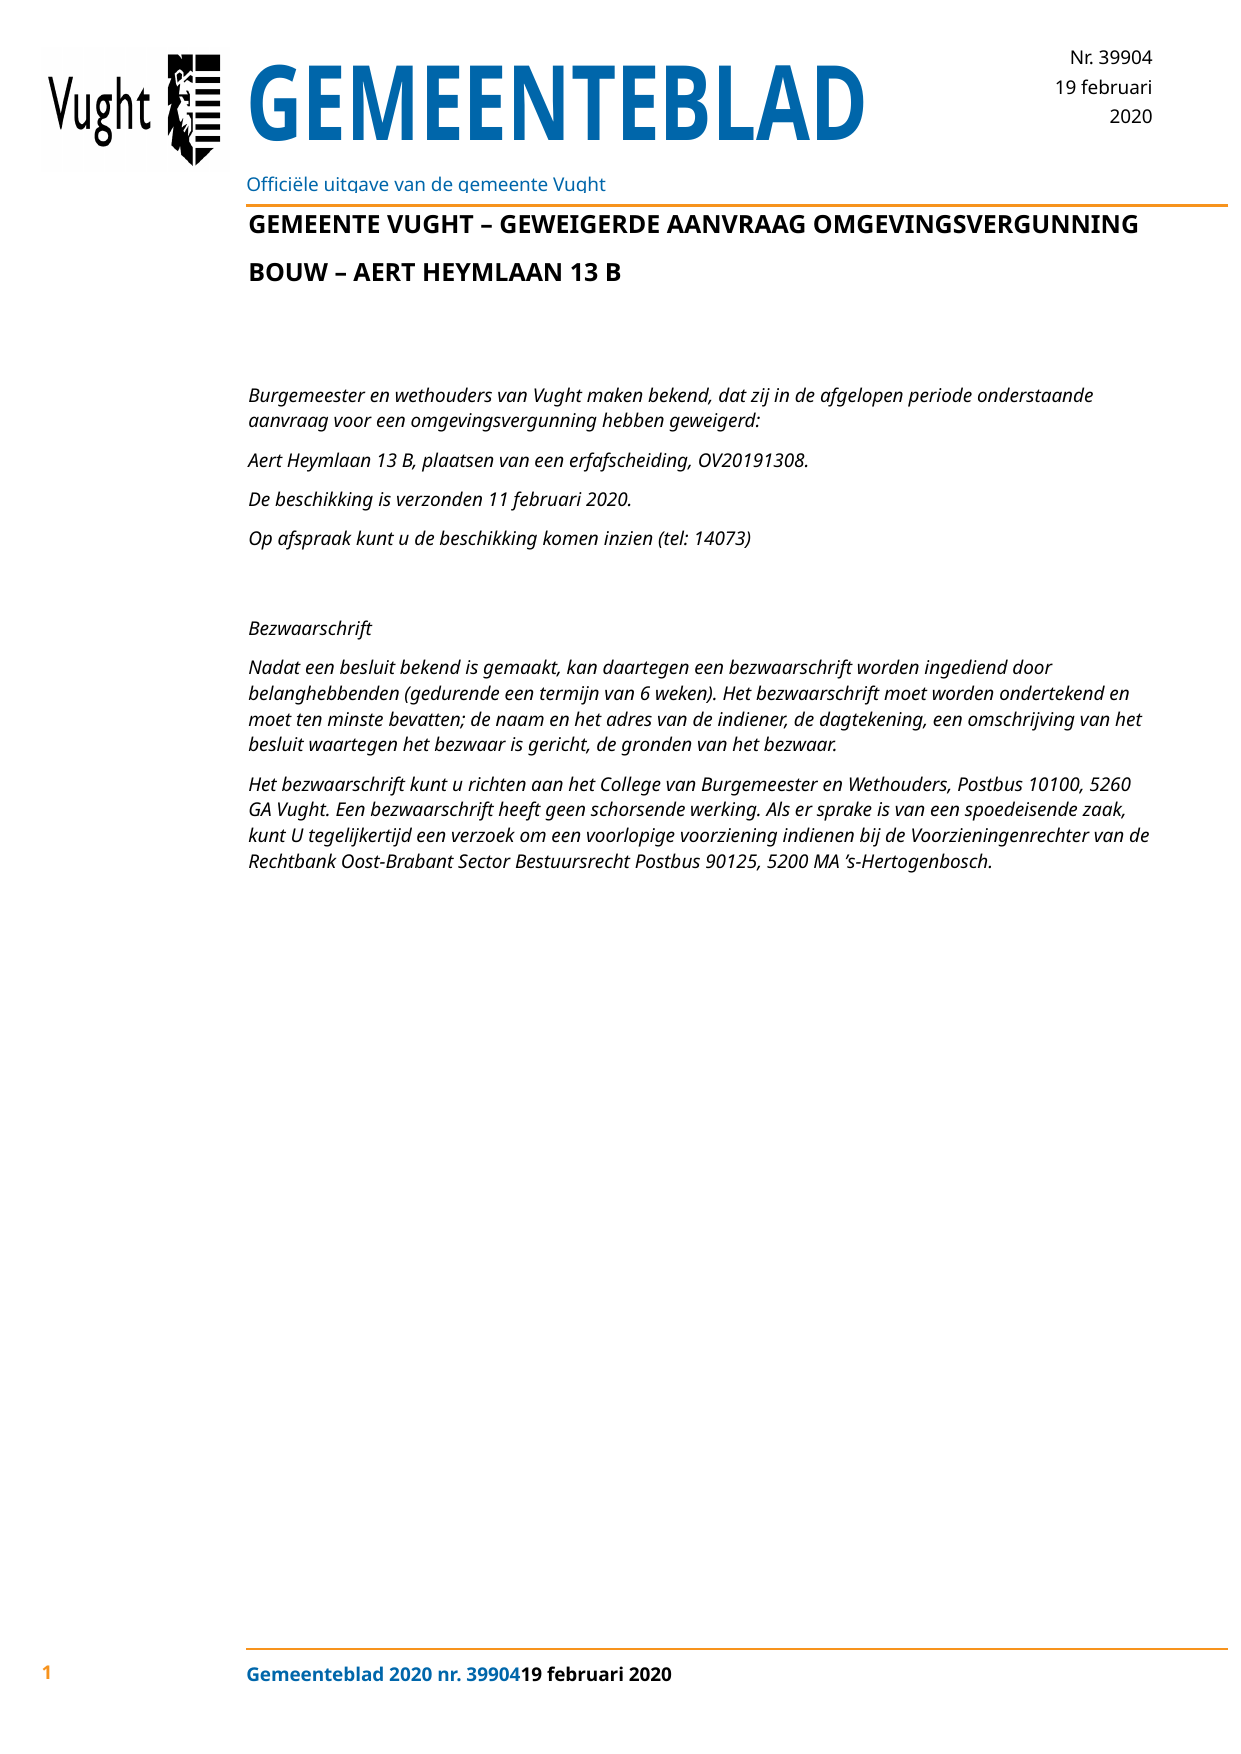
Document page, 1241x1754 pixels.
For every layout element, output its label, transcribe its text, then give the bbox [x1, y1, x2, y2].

picture [41, 47, 231, 172]
text Burgemeester en wethouders van Vught maken bekend, dat zij in de afgelopen periode onderstaande aanvraag voor een omgevingsvergunning hebben geweigerd: [248, 382, 1152, 433]
text Nadat een besluit bekend is gemaakt, kan daartegen een bezwaarschrift worden ingediend door belanghebbenden (gedurende een termijn van 6 weken). Het bezwaarschrift moet worden ondertekend en moet ten minste bevatten; de naam en het adres van de indiener, de dagtekening, een omschrijving van het besluit waartegen het bezwaar is gericht, de gronden van het bezwaar. [248, 654, 1152, 757]
text Het bezwaarschrift kunt u richten aan het College van Burgemeester en Wethouders, Postbus 10100, 5260 GA Vught. Een bezwaarschrift heeft geen schorsende werking. Als er sprake is van een spoedeisende zaak, kunt U tegelijkertijd een verzoek om een voorlopige voorziening indienen bij de Voorzieningenrechter van de Rechtbank Oost-Brabant Sector Bestuursrecht Postbus 90125, 5200 MA ’s-Hertogenbosch. [248, 771, 1152, 874]
text Op afspraak kunt u de beschikking komen inzien (tel: 14073) [248, 525, 1152, 551]
text Bezwaarschrift [248, 615, 1152, 641]
text De beschikking is verzonden 11 februari 2020. [248, 486, 1152, 512]
text Aert Heymlaan 13 B, plaatsen van een erfafscheiding, OV20191308. [248, 447, 1152, 473]
text GEMEENTE VUGHT – GEWEIGERDE AANVRAAG OMGEVINGSVERGUNNING BOUW – AERT HEYMLAAN 13 B [248, 207, 1152, 288]
